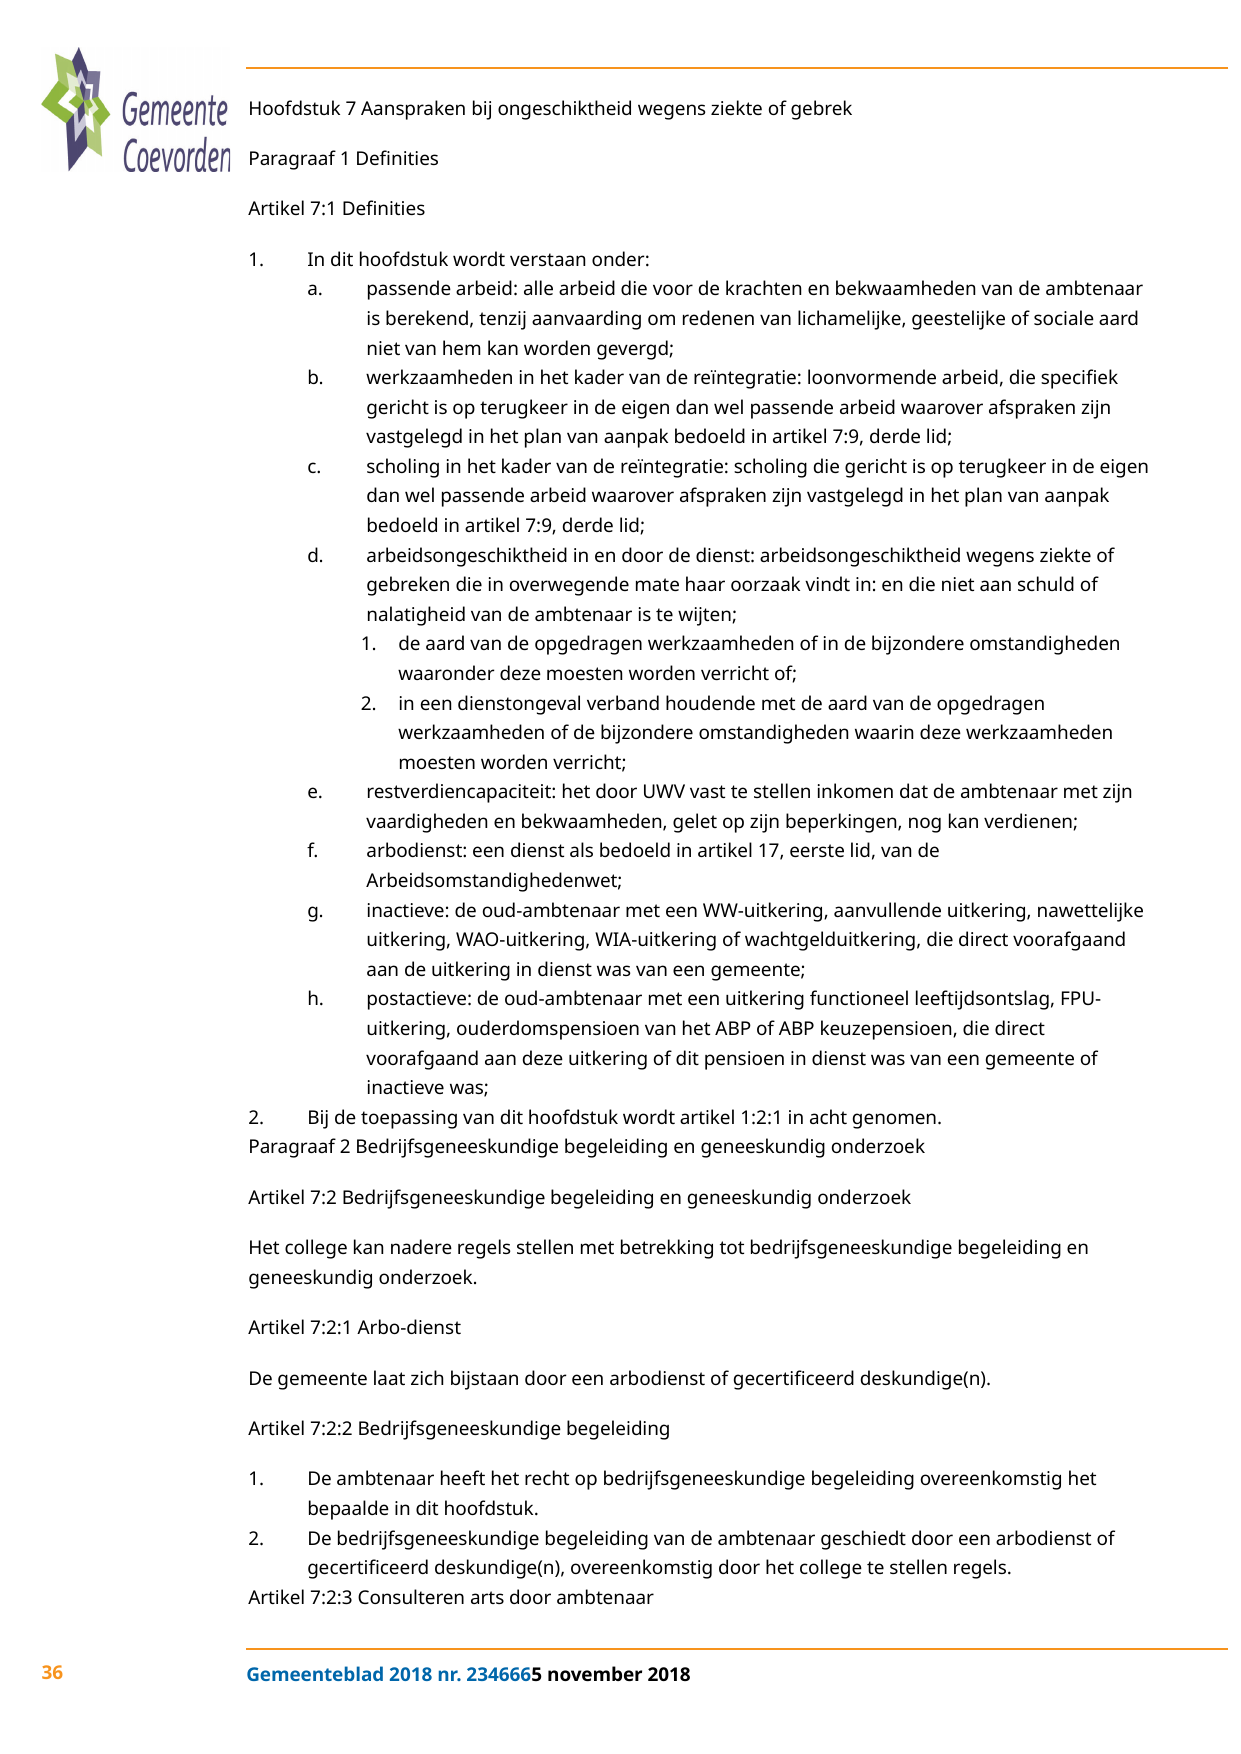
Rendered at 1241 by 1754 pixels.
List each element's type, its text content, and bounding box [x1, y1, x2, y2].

list arbodienst: een dienst als bedoeld in artikel 17, eerste lid, van de Arbeidsomstandighedenwet; [307, 838, 1152, 893]
list in een dienstongeval verband houdende met de aard van de opgedragen werkzaamheden of de bijzondere omstandigheden waarin deze werkzaamheden moesten worden verricht; [361, 690, 1152, 775]
list werkzaamheden in het kader van de reïntegratie: loonvormende arbeid, die specifiek gericht is op terugkeer in de eigen dan wel passende arbeid waarover afspraken zijn vastgelegd in het plan van aanpak bedoeld in artikel 7:9, derde lid; [307, 364, 1152, 449]
text Hoofdstuk 7 Aanspraken bij ongeschiktheid wegens ziekte of gebrek [248, 95, 1152, 121]
list passende arbeid: alle arbeid die voor de krachten en bekwaamheden van de ambtenaar is berekend, tenzij aanvaarding om redenen van lichamelijke, geestelijke of sociale aard niet van hem kan worden gevergd; [307, 276, 1152, 361]
text Artikel 7:2:3 Consulteren arts door ambtenaar [248, 1584, 1152, 1610]
list restverdiencapaciteit: het door UWV vast te stellen inkomen dat de ambtenaar met zijn vaardigheden en bekwaamheden, gelet op zijn beperkingen, nog kan verdienen; [307, 778, 1152, 834]
text Artikel 7:2:2 Bedrijfsgeneeskundige begeleiding [248, 1415, 1152, 1441]
list de aard van de opgedragen werkzaamheden of in de bijzondere omstandigheden waaronder deze moesten worden verricht of; [361, 631, 1152, 686]
text De gemeente laat zich bijstaan door een arbodienst of gecertificeerd deskundige(n). [248, 1365, 1152, 1391]
list De bedrijfsgeneeskundige begeleiding van de ambtenaar geschiedt door een arbodienst of gecertificeerd deskundige(n), overeenkomstig door het college te stellen regels. [248, 1525, 1152, 1580]
list arbeidsongeschiktheid in en door de dienst: arbeidsongeschiktheid wegens ziekte of gebreken die in overwegende mate haar oorzaak vindt in: en die niet aan schuld of nalatigheid van de ambtenaar is te wijten; [307, 542, 1152, 627]
list De ambtenaar heeft het recht op bedrijfsgeneeskundige begeleiding overeenkomstig het bepaalde in dit hoofdstuk. [248, 1466, 1152, 1521]
list scholing in het kader van de reïntegratie: scholing die gericht is op terugkeer in de eigen dan wel passende arbeid waarover afspraken zijn vastgelegd in het plan van aanpak bedoeld in artikel 7:9, derde lid; [307, 453, 1152, 538]
list postactieve: de oud-ambtenaar met een uitkering functioneel leeftijdsontslag, FPU-uitkering, ouderdomspensioen van het ABP of ABP keuzepensioen, die direct voorafgaand aan deze uitkering of dit pensioen in dienst was van een gemeente of inactieve was; [307, 986, 1152, 1100]
text Het college kan nadere regels stellen met betrekking tot bedrijfsgeneeskundige begeleiding en geneeskundig onderzoek. [248, 1234, 1152, 1290]
list inactieve: de oud-ambtenaar met een WW-uitkering, aanvullende uitkering, nawettelijke uitkering, WAO-uitkering, WIA-uitkering of wachtgelduitkering, die direct voorafgaand aan de uitkering in dienst was van een gemeente; [307, 897, 1152, 982]
text Artikel 7:2:1 Arbo-dienst [248, 1314, 1152, 1340]
text Artikel 7:1 Definities [248, 196, 1152, 221]
list Bij de toepassing van dit hoofdstuk wordt artikel 1:2:1 in acht genomen. [248, 1104, 1152, 1130]
text Paragraaf 2 Bedrijfsgeneeskundige begeleiding en geneeskundig onderzoek [248, 1133, 1152, 1159]
picture [41, 47, 231, 172]
list In dit hoofdstuk wordt verstaan onder: [248, 246, 1152, 272]
text Artikel 7:2 Bedrijfsgeneeskundige begeleiding en geneeskundig onderzoek [248, 1184, 1152, 1210]
text Paragraaf 1 Definities [248, 145, 1152, 171]
